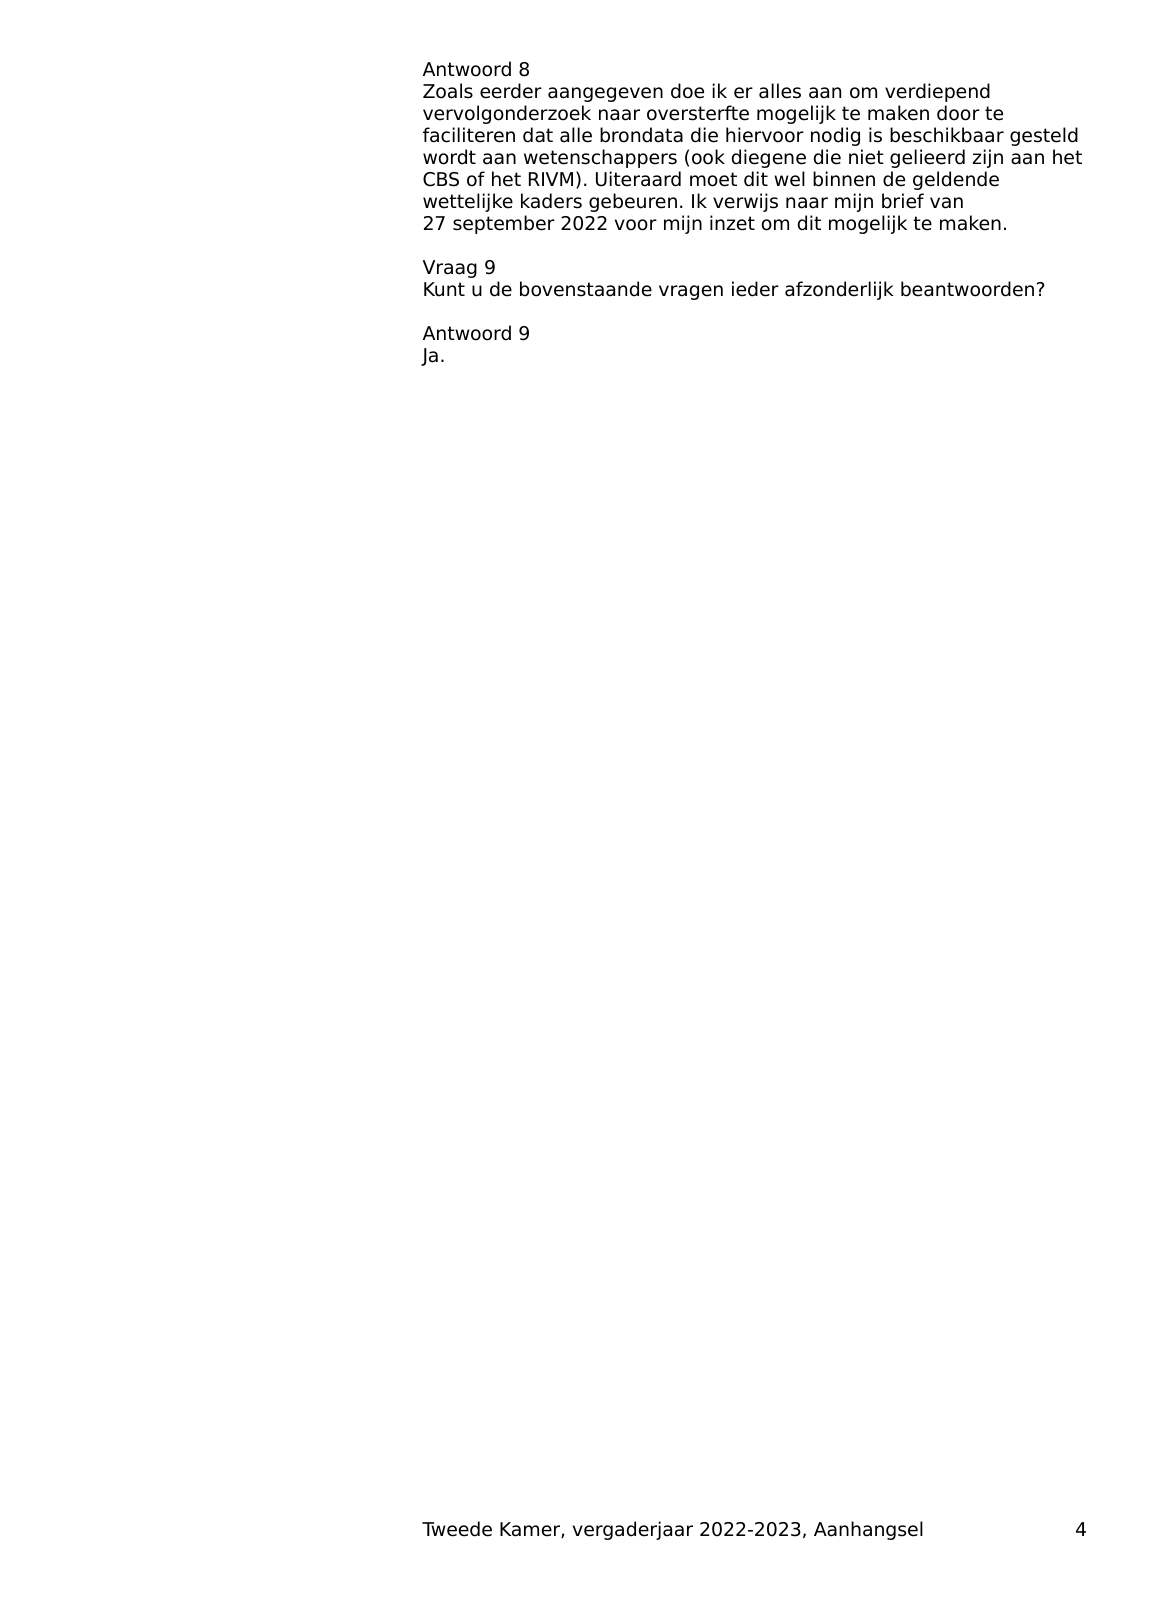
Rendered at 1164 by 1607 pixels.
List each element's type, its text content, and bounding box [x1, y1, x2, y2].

text Antwoord 9 [422, 323, 1087, 345]
text Vraag 9 [422, 257, 1087, 279]
text Zoals eerder aangegeven doe ik er alles aan om verdiepend vervolgonderzoek naar oversterfte mogelijk te maken door te faciliteren dat alle brondata die hiervoor nodig is beschikbaar gesteld wordt aan wetenschappers (ook diegene die niet gelieerd zijn aan het CBS of het RIVM). Uiteraard moet dit wel binnen de geldende wettelijke kaders gebeuren. Ik verwijs naar mijn brief van 27 september 2022 voor mijn inzet om dit mogelijk te maken. [422, 81, 1087, 235]
text Antwoord 8 [422, 59, 1087, 81]
text Ja. [422, 345, 1087, 367]
text Kunt u de bovenstaande vragen ieder afzonderlijk beantwoorden? [422, 279, 1087, 301]
